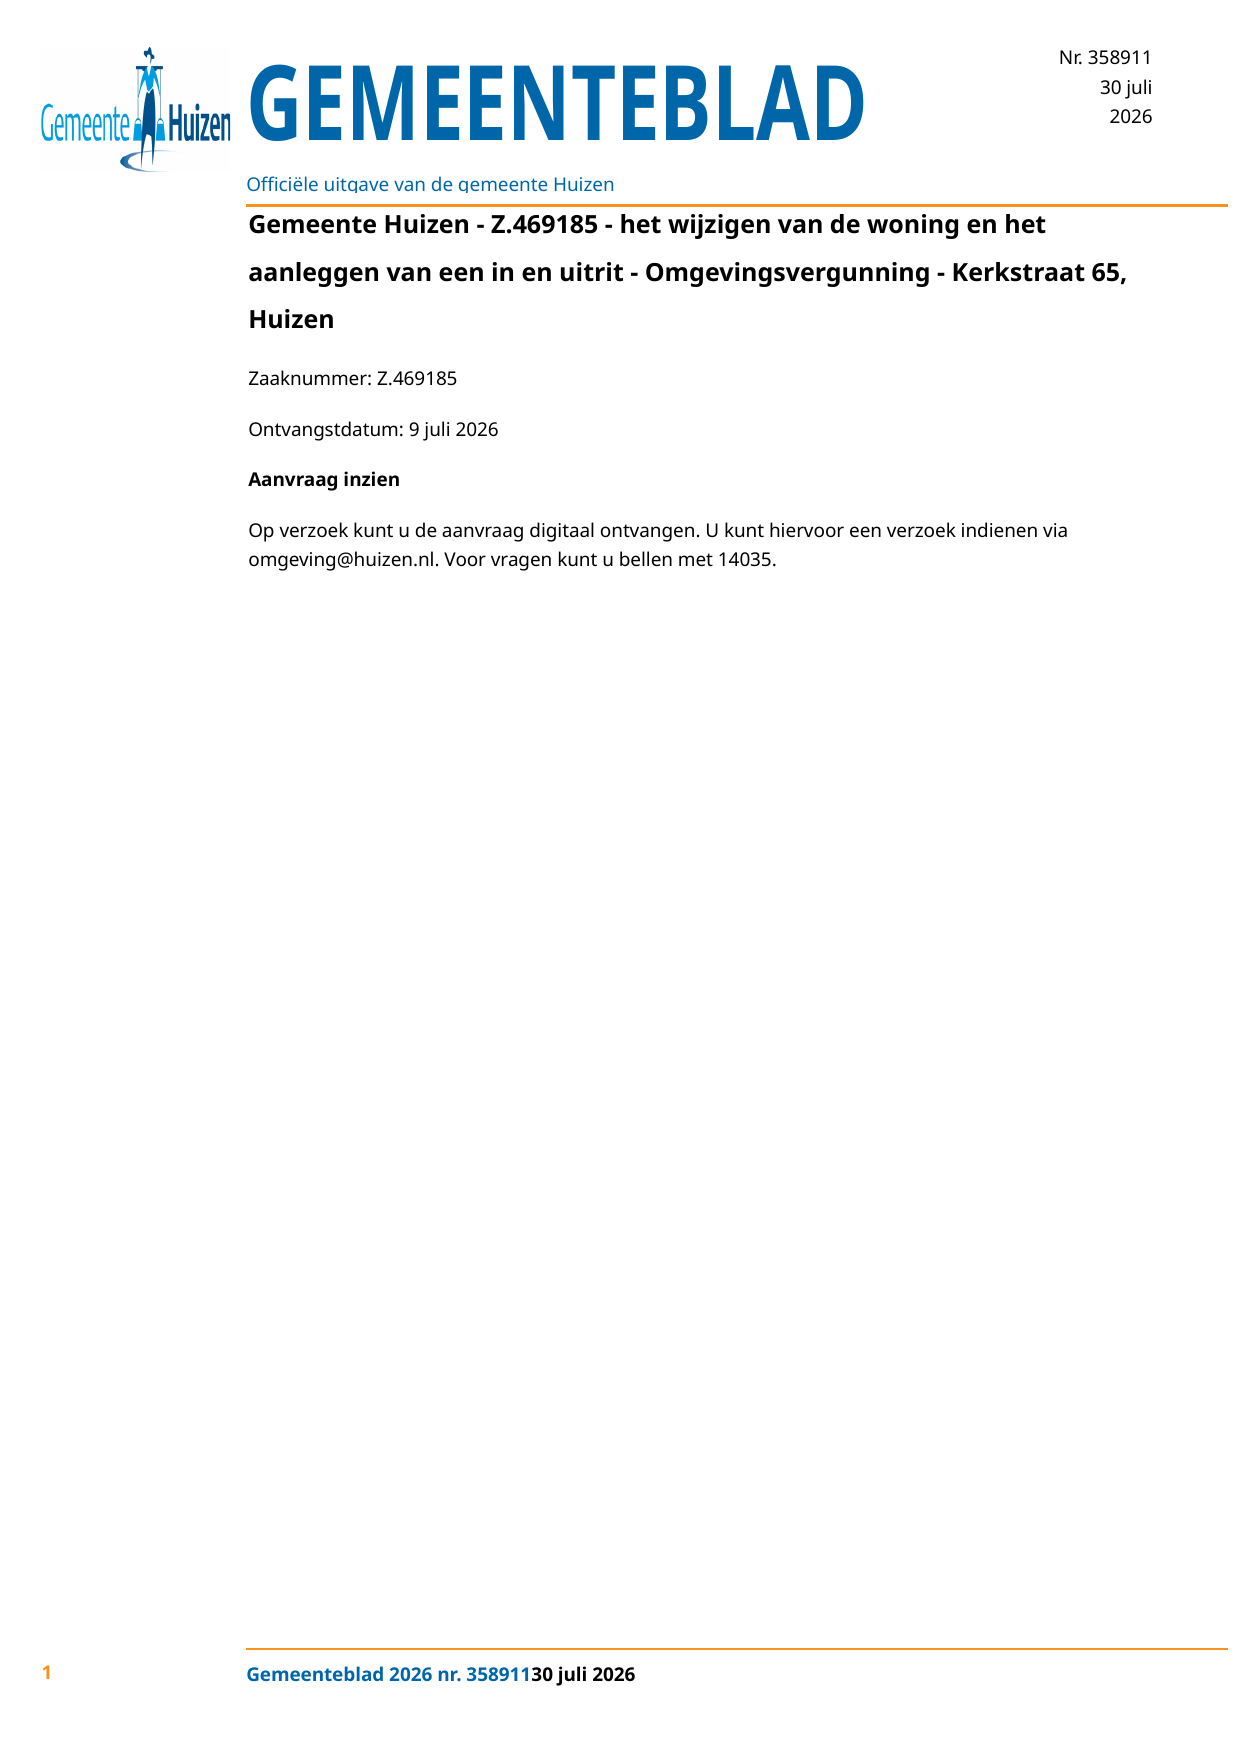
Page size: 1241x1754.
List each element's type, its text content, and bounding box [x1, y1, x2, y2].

text Op verzoek kunt u de aanvraag digitaal ontvangen. U kunt hiervoor een verzoek indienen via omgeving@huizen.nl. Voor vragen kunt u bellen met 14035. [248, 517, 1152, 572]
text Zaaknummer: Z.469185 [248, 366, 1152, 391]
picture [41, 47, 231, 172]
text Ontvangstdatum: 9 juli 2026 [248, 416, 1152, 442]
text Gemeente Huizen - Z.469185 - het wijzigen van de woning en het aanleggen van een in en uitrit - Omgevingsvergunning - Kerkstraat 65, Huizen [248, 207, 1152, 336]
text Aanvraag inzien [248, 466, 1152, 492]
